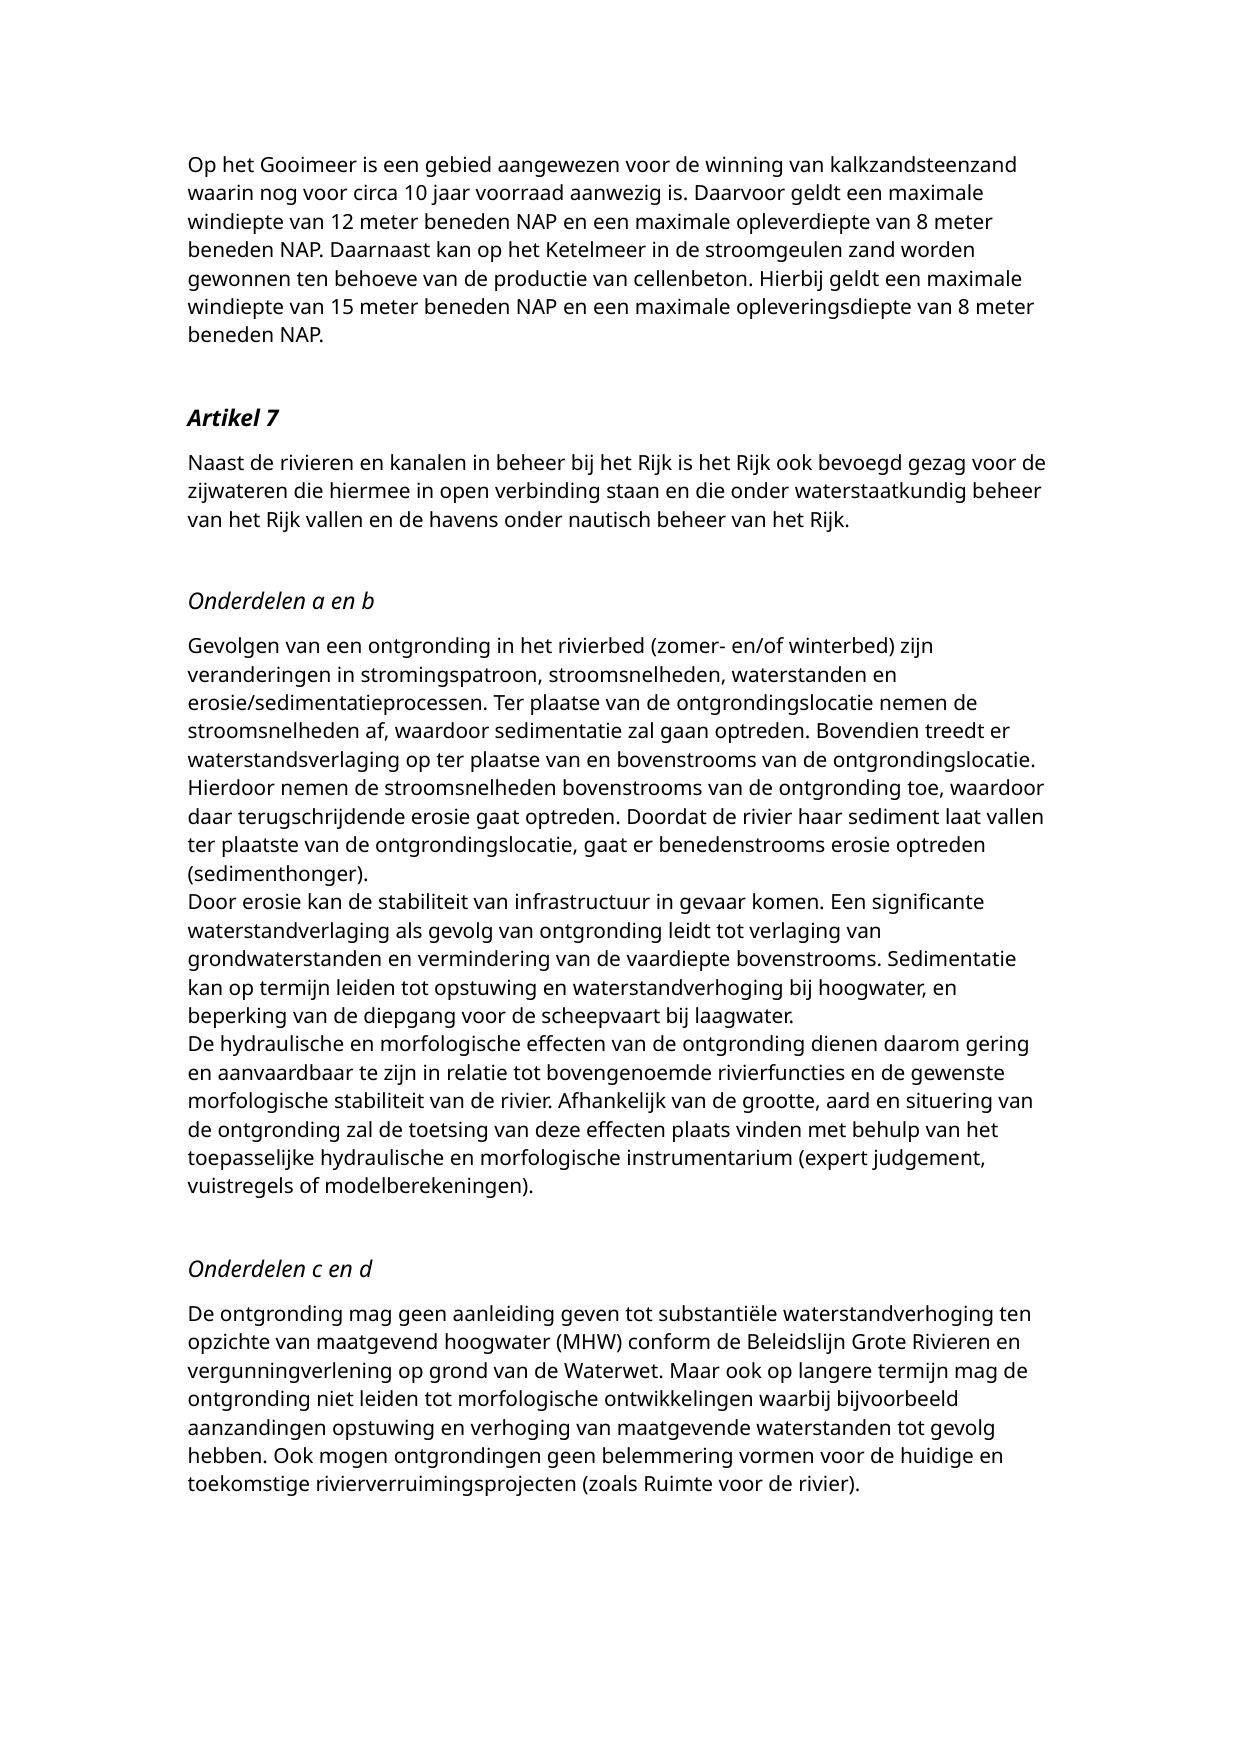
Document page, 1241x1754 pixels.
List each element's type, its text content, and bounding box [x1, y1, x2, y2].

text De hydraulische en morfologische effecten van de ontgronding dienen daarom gering en aanvaardbaar te zijn in relatie tot bovengenoemde rivierfuncties en de gewenste morfologische stabiliteit van de rivier. Afhankelijk van de grootte, aard en situering van de ontgronding zal de toetsing van deze effecten plaats vinden met behulp van het toepasselijke hydraulische en morfologische instrumentarium (expert judgement, vuistregels of modelberekeningen). [187, 1029, 1053, 1200]
text Door erosie kan de stabiliteit van infrastructuur in gevaar komen. Een significante waterstandverlaging als gevolg van ontgronding leidt tot verlaging van grondwaterstanden en vermindering van de vaardiepte bovenstrooms. Sedimentatie kan op termijn leiden tot opstuwing en waterstandverhoging bij hoogwater, en beperking van de diepgang voor de scheepvaart bij laagwater. [187, 887, 1053, 1029]
text Gevolgen van een ontgronding in het rivierbed (zomer- en/of winterbed) zijn veranderingen in stromingspatroon, stroomsnelheden, waterstanden en erosie/sedimentatieprocessen. Ter plaatse van de ontgrondingslocatie nemen de stroomsnelheden af, waardoor sedimentatie zal gaan optreden. Bovendien treedt er waterstandsverlaging op ter plaatse van en bovenstrooms van de ontgrondingslocatie. Hierdoor nemen de stroomsnelheden bovenstrooms van de ontgronding toe, waardoor daar terugschrijdende erosie gaat optreden. Doordat de rivier haar sediment laat vallen ter plaatste van de ontgrondingslocatie, gaat er benedenstrooms erosie optreden (sedimenthonger). [187, 631, 1053, 887]
text De ontgronding mag geen aanleiding geven tot substantiële waterstandverhoging ten opzichte van maatgevend hoogwater (MHW) conform de Beleidslijn Grote Rivieren en vergunningverlening op grond van de Waterwet. Maar ook op langere termijn mag de ontgronding niet leiden tot morfologische ontwikkelingen waarbij bijvoorbeeld aanzandingen opstuwing en verhoging van maatgevende waterstanden tot gevolg hebben. Ook mogen ontgrondingen geen belemmering vormen voor de huidige en toekomstige rivierverruimingsprojecten (zoals Ruimte voor de rivier). [187, 1299, 1053, 1498]
text Naast de rivieren en kanalen in beheer bij het Rijk is het Rijk ook bevoegd gezag voor de zijwateren die hiermee in open verbinding staan en die onder waterstaatkundig beheer van het Rijk vallen en de havens onder nautisch beheer van het Rijk. [187, 448, 1053, 533]
subtitle Onderdelen c en d [187, 1253, 1053, 1284]
subtitle Artikel 7 [187, 402, 1053, 433]
text Op het Gooimeer is een gebied aangewezen voor de winning van kalkzandsteenzand waarin nog voor circa 10 jaar voorraad aanwezig is. Daarvoor geldt een maximale windiepte van 12 meter beneden NAP en een maximale opleverdiepte van 8 meter beneden NAP. Daarnaast kan op het Ketelmeer in de stroomgeulen zand worden gewonnen ten behoeve van de productie van cellenbeton. Hierbij geldt een maximale windiepte van 15 meter beneden NAP en een maximale opleveringsdiepte van 8 meter beneden NAP. [187, 150, 1053, 349]
subtitle Onderdelen a en b [187, 585, 1053, 616]
